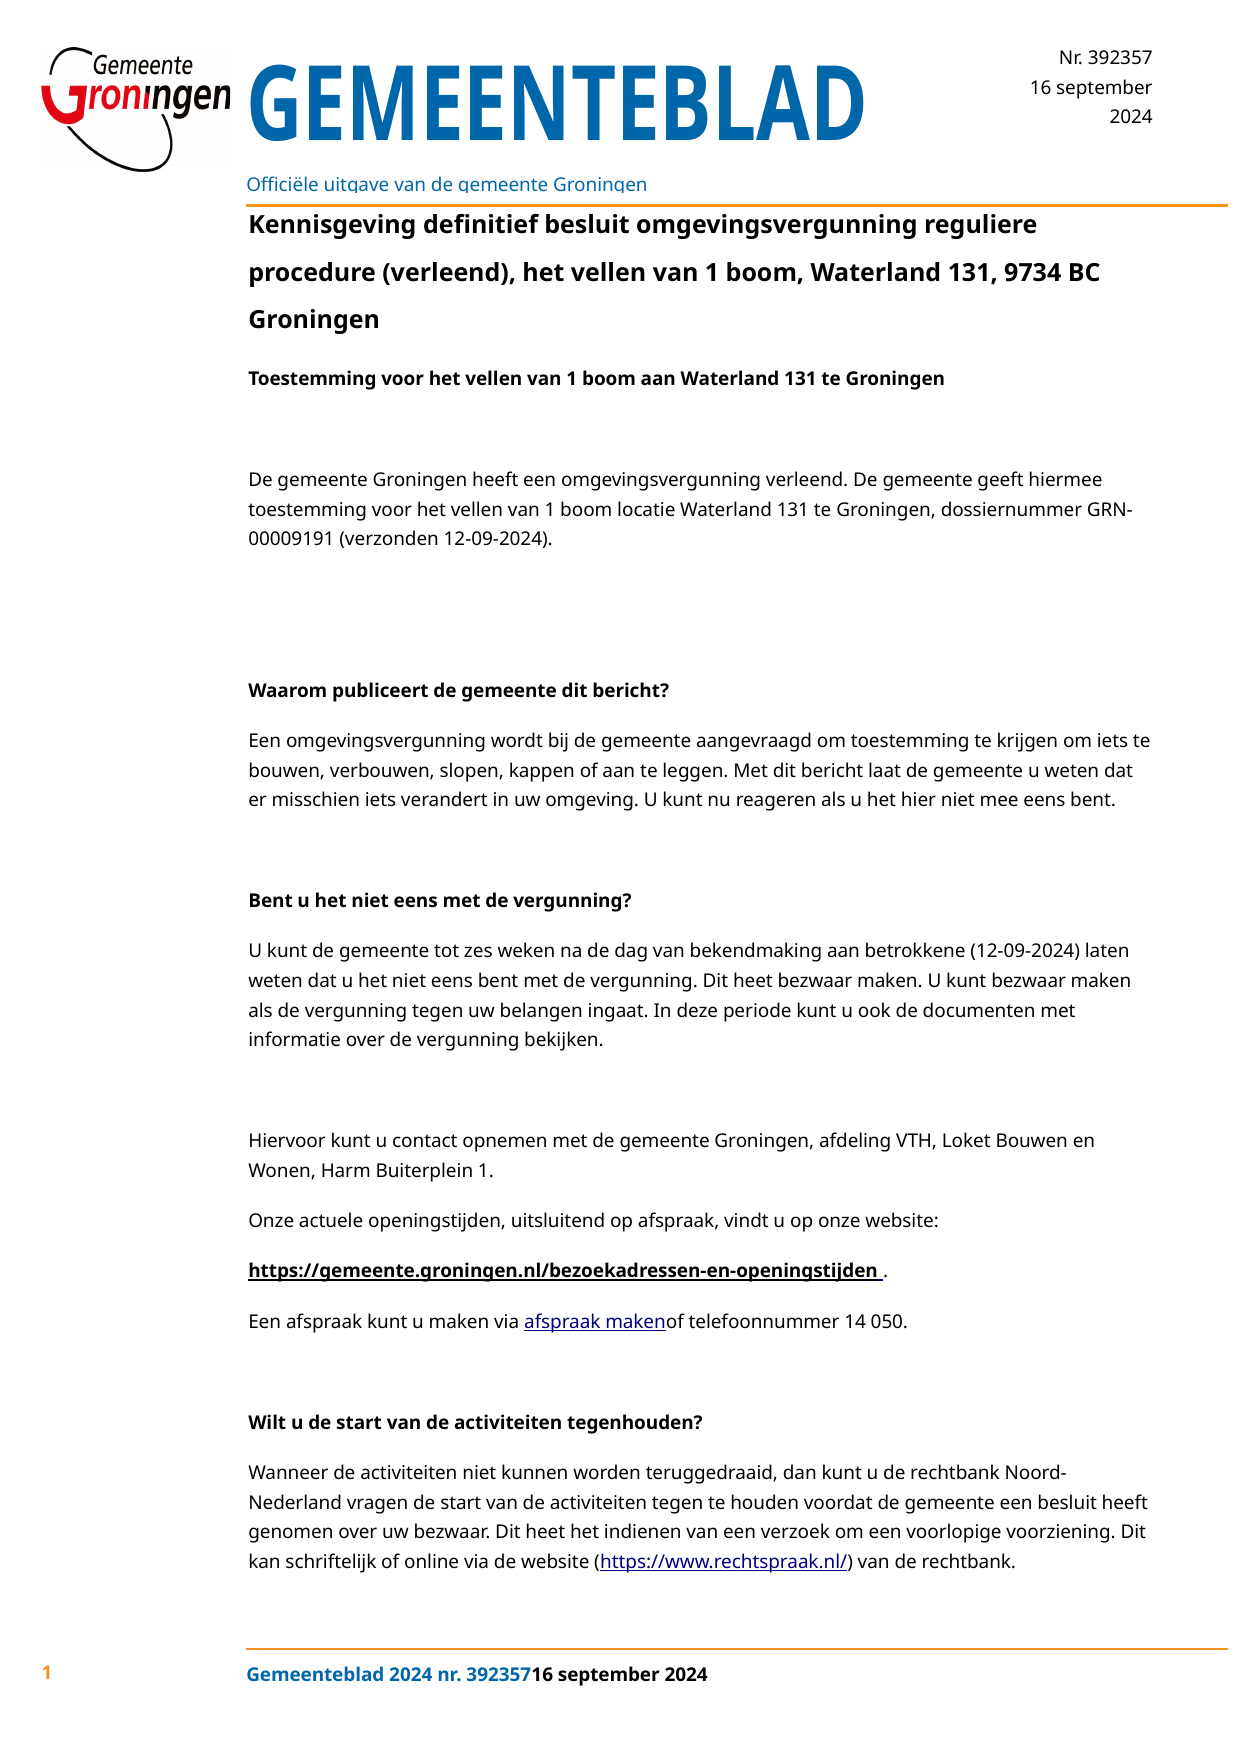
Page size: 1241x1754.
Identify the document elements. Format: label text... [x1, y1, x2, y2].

picture [41, 47, 231, 172]
text Wilt u de start van de activiteiten tegenhouden? [248, 1409, 1152, 1434]
text Wanneer de activiteiten niet kunnen worden teruggedraaid, dan kunt u de rechtbank Noord-Nederland vragen de start van de activiteiten tegen te houden voordat de gemeente een besluit heeft genomen over uw bezwaar. Dit heet het indienen van een verzoek om een voorlopige voorziening. Dit kan schriftelijk of online via de website (https://www.rechtspraak.nl/) van de rechtbank. [248, 1459, 1152, 1574]
text https://gemeente.groningen.nl/bezoekadressen-en-openingstijden . [248, 1258, 1152, 1283]
text U kunt de gemeente tot zes weken na de dag van bekendmaking aan betrokkene (12-09-2024) laten weten dat u het niet eens bent met de vergunning. Dit heet bezwaar maken. U kunt bezwaar maken als de vergunning tegen uw belangen ingaat. In deze periode kunt u ook de documenten met informatie over de vergunning bekijken. [248, 938, 1152, 1052]
text Toestemming voor het vellen van 1 boom aan Waterland 131 te Groningen [248, 366, 1152, 391]
text Waarom publiceert de gemeente dit bericht? [248, 677, 1152, 702]
text Een omgevingsvergunning wordt bij de gemeente aangevraagd om toestemming te krijgen om iets te bouwen, verbouwen, slopen, kappen of aan te leggen. Met dit bericht laat de gemeente u weten dat er misschien iets verandert in uw omgeving. U kunt nu reageren als u het hier niet mee eens bent. [248, 727, 1152, 812]
text De gemeente Groningen heeft een omgevingsvergunning verleend. De gemeente geeft hiermee toestemming voor het vellen van 1 boom locatie Waterland 131 te Groningen, dossiernummer GRN-00009191 (verzonden 12-09-2024). [248, 466, 1152, 551]
text Bent u het niet eens met de vergunning? [248, 887, 1152, 913]
text Onze actuele openingstijden, uitsluitend op afspraak, vindt u op onze website: [248, 1207, 1152, 1233]
text Hiervoor kunt u contact opnemen met de gemeente Groningen, afdeling VTH, Loket Bouwen en Wonen, Harm Buiterplein 1. [248, 1127, 1152, 1182]
text Kennisgeving definitief besluit omgevingsvergunning reguliere procedure (verleend), het vellen van 1 boom, Waterland 131, 9734 BC Groningen [248, 207, 1152, 336]
text Een afspraak kunt u maken via afspraak makenof telefoonnummer 14 050. [248, 1308, 1152, 1334]
